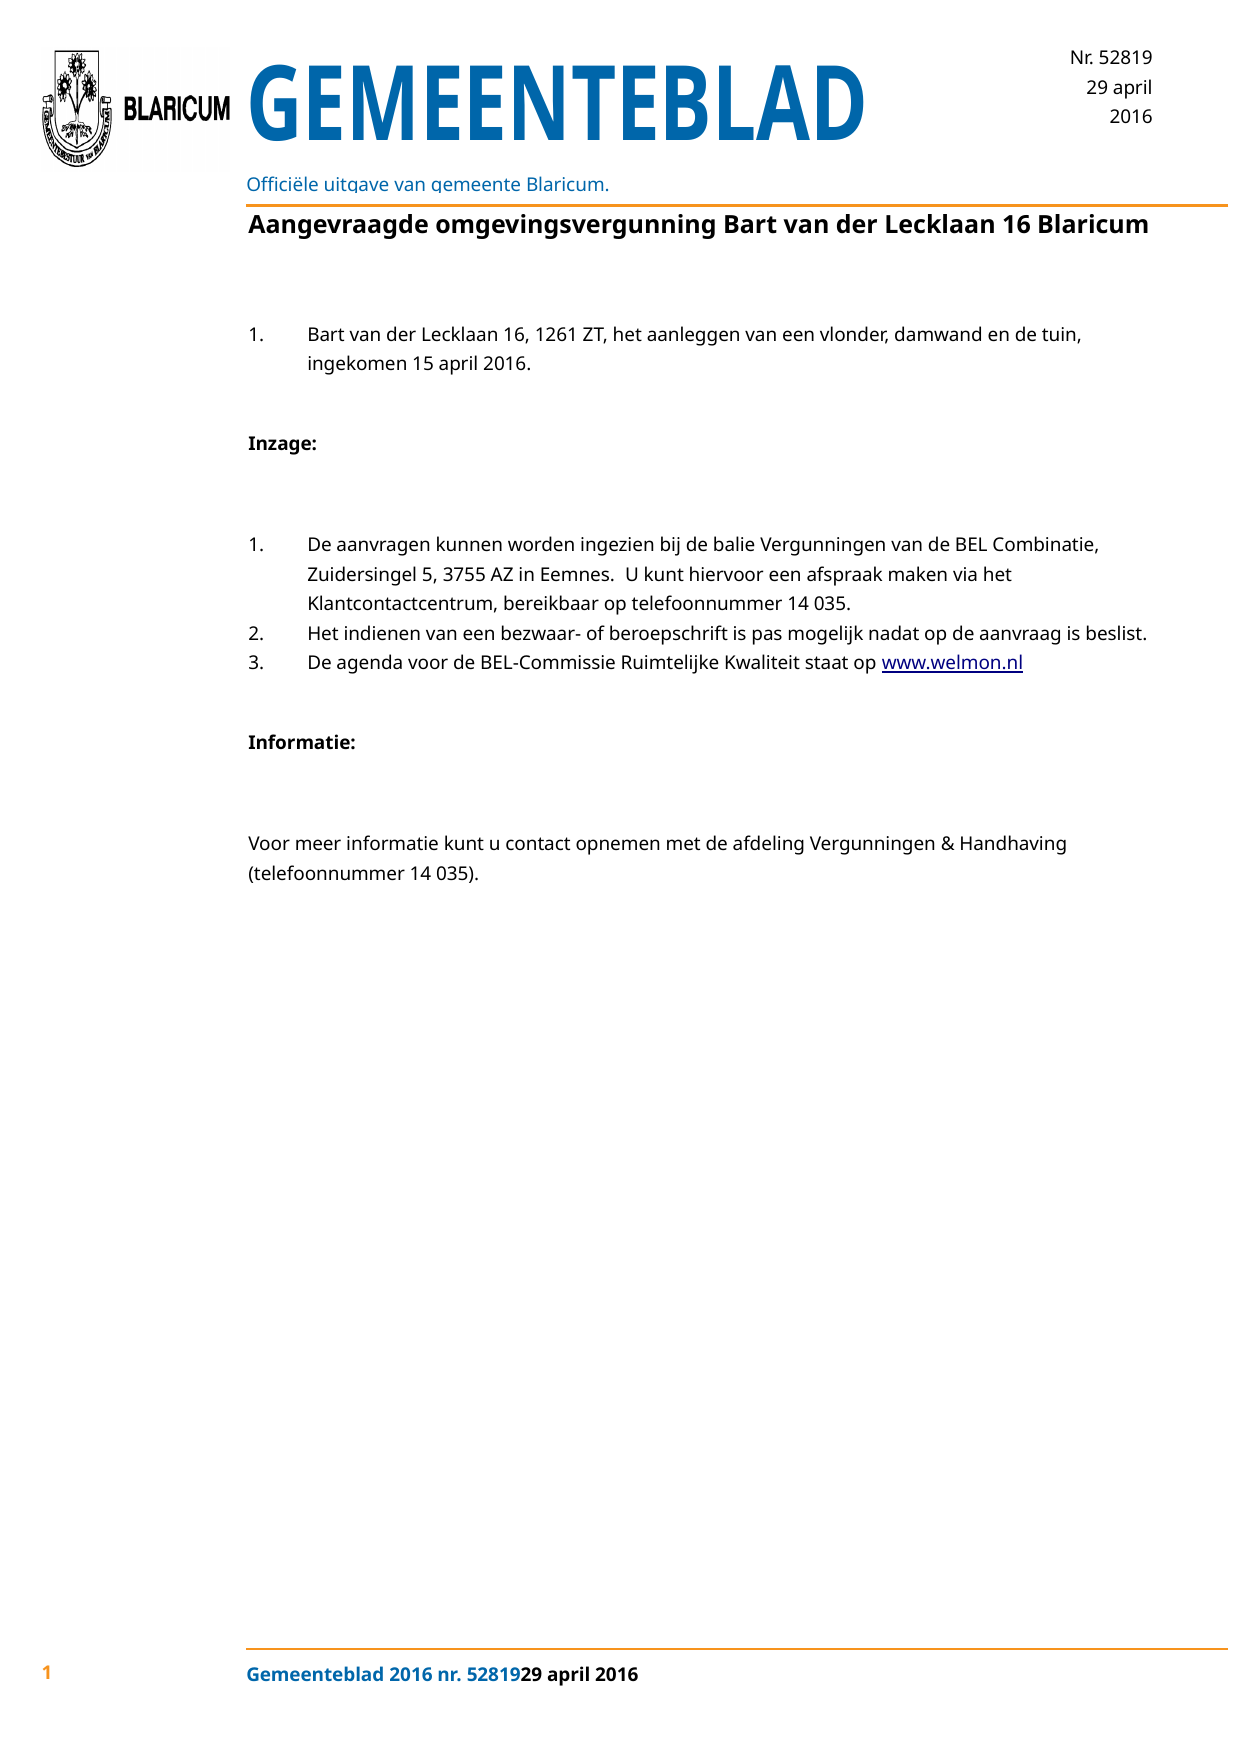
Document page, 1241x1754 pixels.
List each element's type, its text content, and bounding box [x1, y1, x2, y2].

list Het indienen van een bezwaar- of beroepschrift is pas mogelijk nadat op de aanvraag is beslist. [248, 620, 1152, 646]
text Inzage: [248, 430, 1152, 456]
list De aanvragen kunnen worden ingezien bij de balie Vergunningen van de BEL Combinatie, Zuidersingel 5, 3755 AZ in Eemnes. U kunt hiervoor een afspraak maken via het Klantcontactcentrum, bereikbaar op telefoonnummer 14 035. [248, 531, 1152, 616]
text Informatie: [248, 729, 1152, 755]
list Bart van der Lecklaan 16, 1261 ZT, het aanleggen van een vlonder, damwand en de tuin, ingekomen 15 april 2016. [248, 321, 1152, 376]
text Voor meer informatie kunt u contact opnemen met de afdeling Vergunningen & Handhaving (telefoonnummer 14 035). [248, 830, 1152, 886]
picture [41, 47, 231, 172]
text Aangevraagde omgevingsvergunning Bart van der Lecklaan 16 Blaricum [248, 207, 1152, 241]
list De agenda voor de BEL-Commissie Ruimtelijke Kwaliteit staat op www.welmon.nl [248, 649, 1152, 675]
